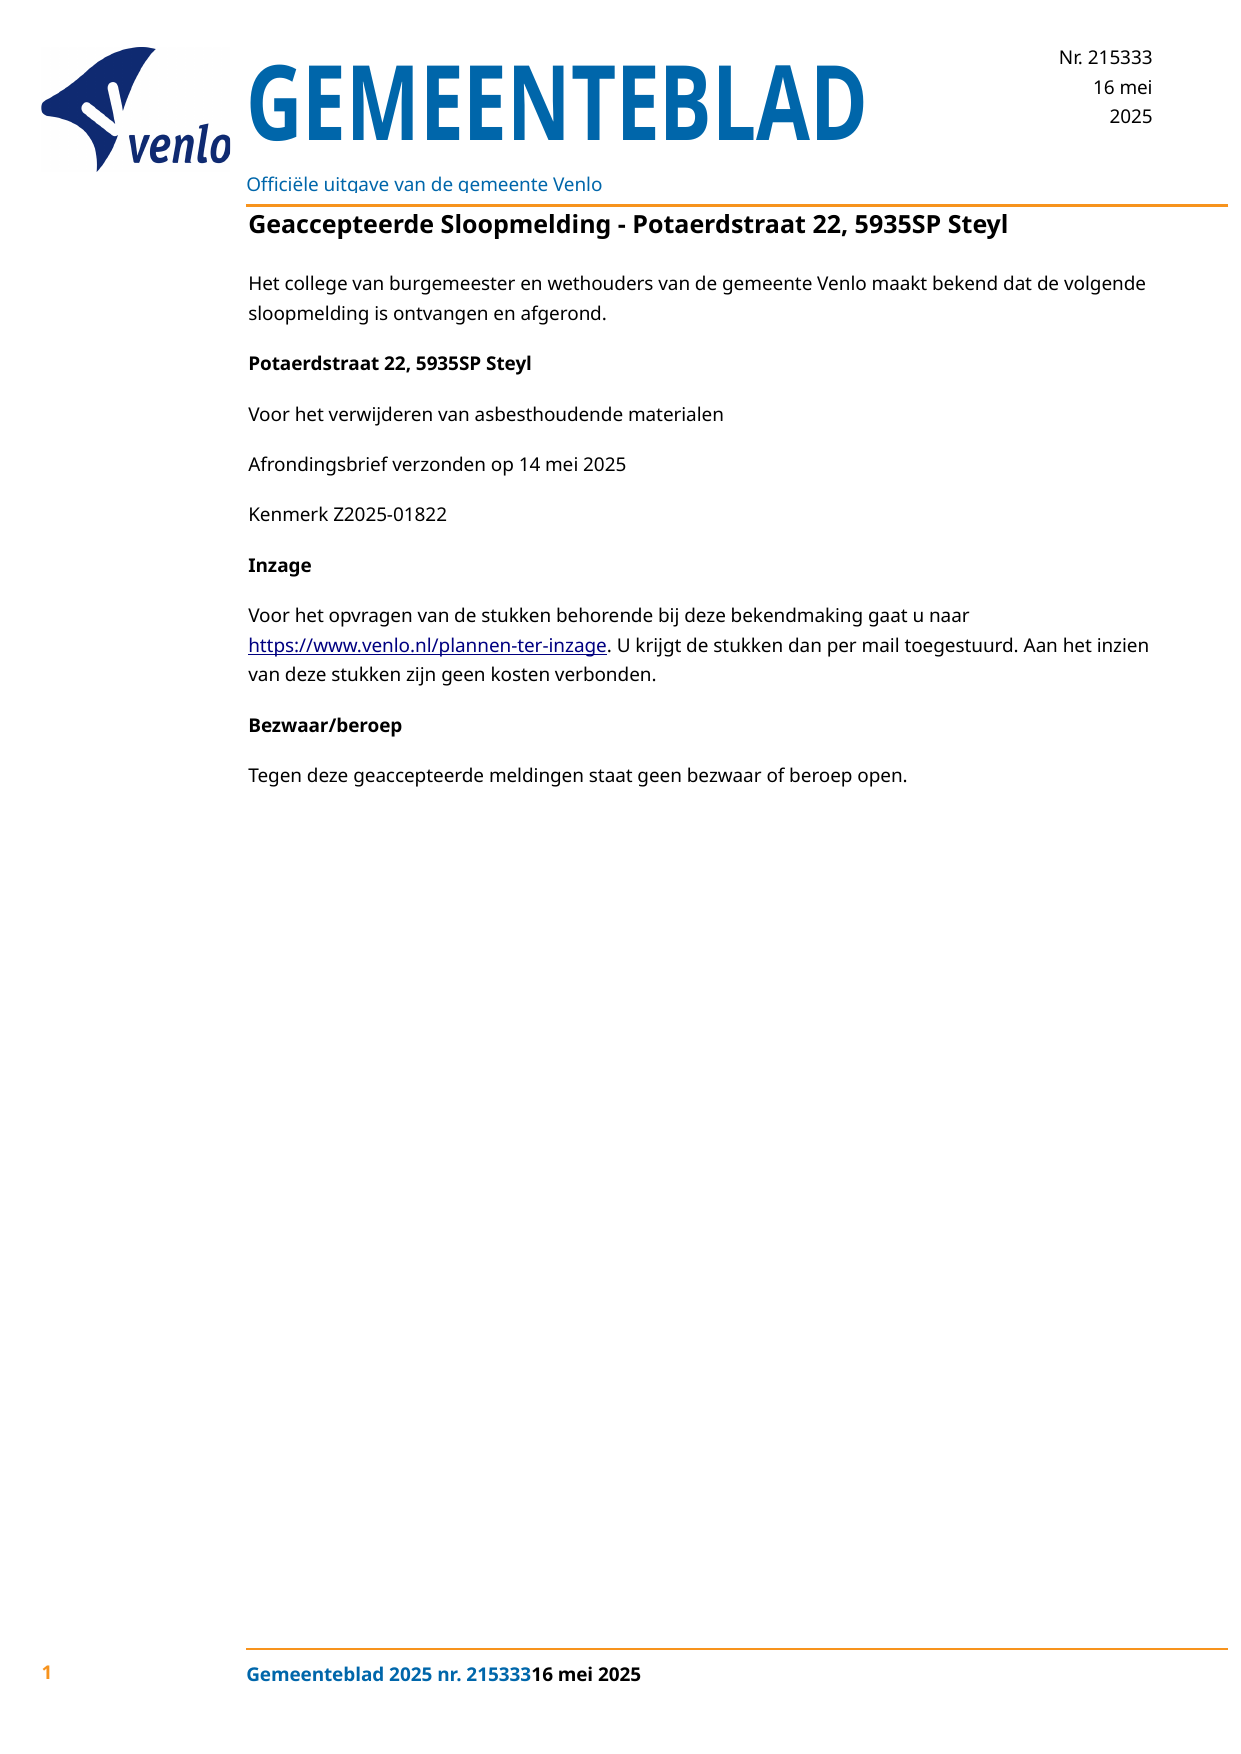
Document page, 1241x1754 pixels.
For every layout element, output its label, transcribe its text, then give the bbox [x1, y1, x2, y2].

text Inzage [248, 552, 1152, 578]
text Geaccepteerde Sloopmelding - Potaerdstraat 22, 5935SP Steyl [248, 207, 1152, 241]
picture [41, 47, 231, 172]
text Kenmerk Z2025-01822 [248, 502, 1152, 527]
text Voor het opvragen van de stukken behorende bij deze bekendmaking gaat u naar https://www.venlo.nl/plannen-ter-inzage. U krijgt de stukken dan per mail toegestuurd. Aan het inzien van deze stukken zijn geen kosten verbonden. [248, 602, 1152, 687]
text Potaerdstraat 22, 5935SP Steyl [248, 350, 1152, 376]
text Afrondingsbrief verzonden op 14 mei 2025 [248, 451, 1152, 477]
text Voor het verwijderen van asbesthoudende materialen [248, 401, 1152, 426]
text Tegen deze geaccepteerde meldingen staat geen bezwaar of beroep open. [248, 762, 1152, 788]
text Het college van burgemeester en wethouders van de gemeente Venlo maakt bekend dat de volgende sloopmelding is ontvangen en afgerond. [248, 270, 1152, 326]
text Bezwaar/beroep [248, 712, 1152, 738]
